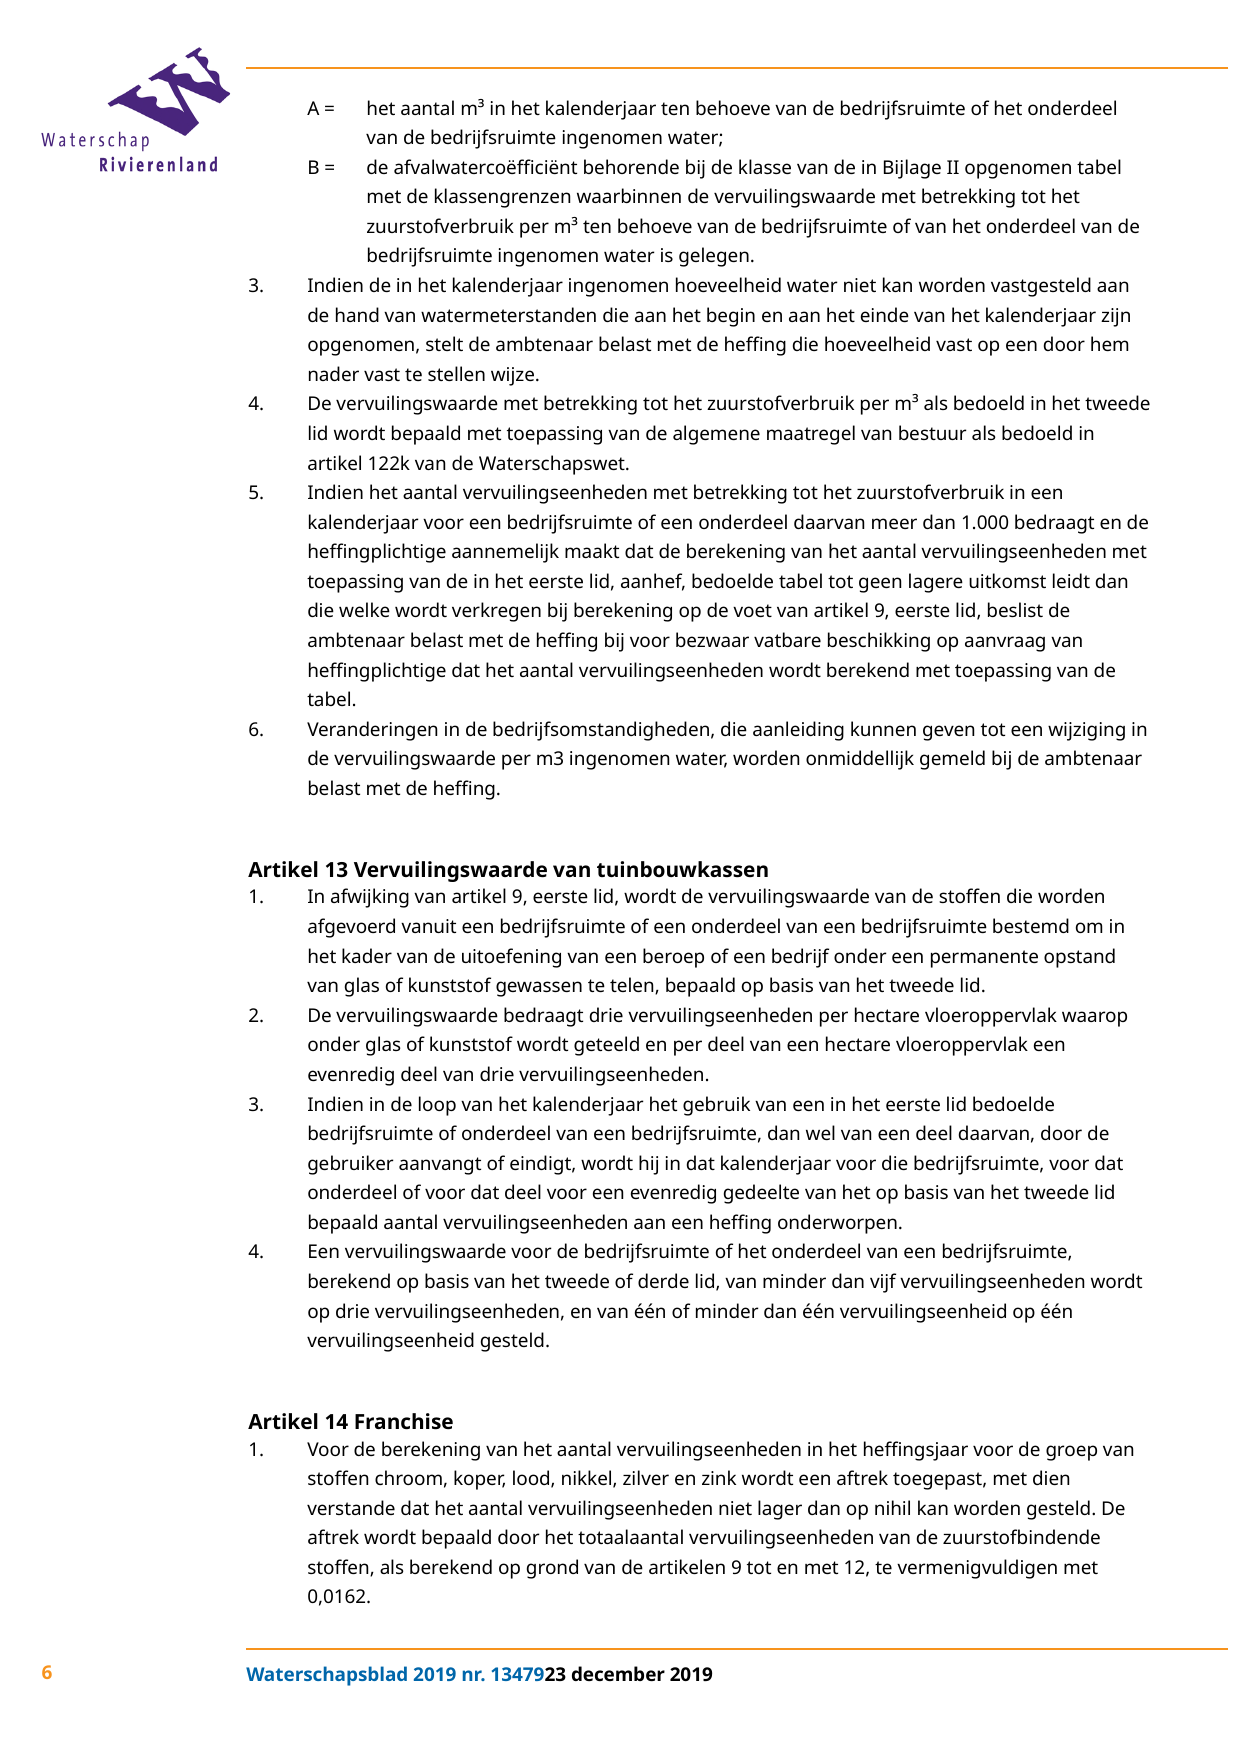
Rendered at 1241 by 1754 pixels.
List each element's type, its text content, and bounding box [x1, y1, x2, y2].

list In afwijking van artikel 9, eerste lid, wordt de vervuilingswaarde van de stoffen die worden afgevoerd vanuit een bedrijfsruimte of een onderdeel van een bedrijfsruimte bestemd om in het kader van de uitoefening van een beroep of een bedrijf onder een permanente opstand van glas of kunststof gewassen te telen, bepaald op basis van het tweede lid. [248, 884, 1152, 998]
list Voor de berekening van het aantal vervuilingseenheden in het heffingsjaar voor de groep van stoffen chroom, koper, lood, nikkel, zilver en zink wordt een aftrek toegepast, met dien verstande dat het aantal vervuilingseenheden niet lager dan op nihil kan worden gesteld. De aftrek wordt bepaald door het totaalaantal vervuilingseenheden van de zuurstofbindende stoffen, als berekend op grond van de artikelen 9 tot en met 12, te vermenigvuldigen met 0,0162. [248, 1436, 1152, 1609]
text Artikel 13 Vervuilingswaarde van tuinbouwkassen [248, 855, 1152, 884]
picture [41, 47, 231, 172]
list de afvalwatercoëfficiënt behorende bij de klasse van de in Bijlage II opgenomen tabel met de klassengrenzen waarbinnen de vervuilingswaarde met betrekking tot het zuurstofverbruik per m³ ten behoeve van de bedrijfsruimte of van het onderdeel van de bedrijfsruimte ingenomen water is gelegen. [307, 154, 1152, 268]
list het aantal m³ in het kalenderjaar ten behoeve van de bedrijfsruimte of het onderdeel van de bedrijfsruimte ingenomen water; [307, 95, 1152, 150]
list Veranderingen in de bedrijfsomstandigheden, die aanleiding kunnen geven tot een wijziging in de vervuilingswaarde per m3 ingenomen water, worden onmiddellijk gemeld bij de ambtenaar belast met de heffing. [248, 716, 1152, 801]
list Indien het aantal vervuilingseenheden met betrekking tot het zuurstofverbruik in een kalenderjaar voor een bedrijfsruimte of een onderdeel daarvan meer dan 1.000 bedraagt en de heffingplichtige aannemelijk maakt dat de berekening van het aantal vervuilingseenheden met toepassing van de in het eerste lid, aanhef, bedoelde tabel tot geen lagere uitkomst leidt dan die welke wordt verkregen bij berekening op de voet van artikel 9, eerste lid, beslist de ambtenaar belast met de heffing bij voor bezwaar vatbare beschikking op aanvraag van heffingplichtige dat het aantal vervuilingseenheden wordt berekend met toepassing van de tabel. [248, 479, 1152, 712]
list Een vervuilingswaarde voor de bedrijfsruimte of het onderdeel van een bedrijfsruimte, berekend op basis van het tweede of derde lid, van minder dan vijf vervuilingseenheden wordt op drie vervuilingseenheden, en van één of minder dan één vervuilingseenheid op één vervuilingseenheid gesteld. [248, 1239, 1152, 1353]
text Artikel 14 Franchise [248, 1407, 1152, 1436]
list Indien de in het kalenderjaar ingenomen hoeveelheid water niet kan worden vastgesteld aan de hand van watermeterstanden die aan het begin en aan het einde van het kalenderjaar zijn opgenomen, stelt de ambtenaar belast met de heffing die hoeveelheid vast op een door hem nader vast te stellen wijze. [248, 272, 1152, 387]
list De vervuilingswaarde met betrekking tot het zuurstofverbruik per m³ als bedoeld in het tweede lid wordt bepaald met toepassing van de algemene maatregel van bestuur als bedoeld in artikel 122k van de Waterschapswet. [248, 391, 1152, 476]
list De vervuilingswaarde bedraagt drie vervuilingseenheden per hectare vloeroppervlak waarop onder glas of kunststof wordt geteeld en per deel van een hectare vloeroppervlak een evenredig deel van drie vervuilingseenheden. [248, 1002, 1152, 1087]
list Indien in de loop van het kalenderjaar het gebruik van een in het eerste lid bedoelde bedrijfsruimte of onderdeel van een bedrijfsruimte, dan wel van een deel daarvan, door de gebruiker aanvangt of eindigt, wordt hij in dat kalenderjaar voor die bedrijfsruimte, voor dat onderdeel of voor dat deel voor een evenredig gedeelte van het op basis van het tweede lid bepaald aantal vervuilingseenheden aan een heffing onderworpen. [248, 1091, 1152, 1235]
